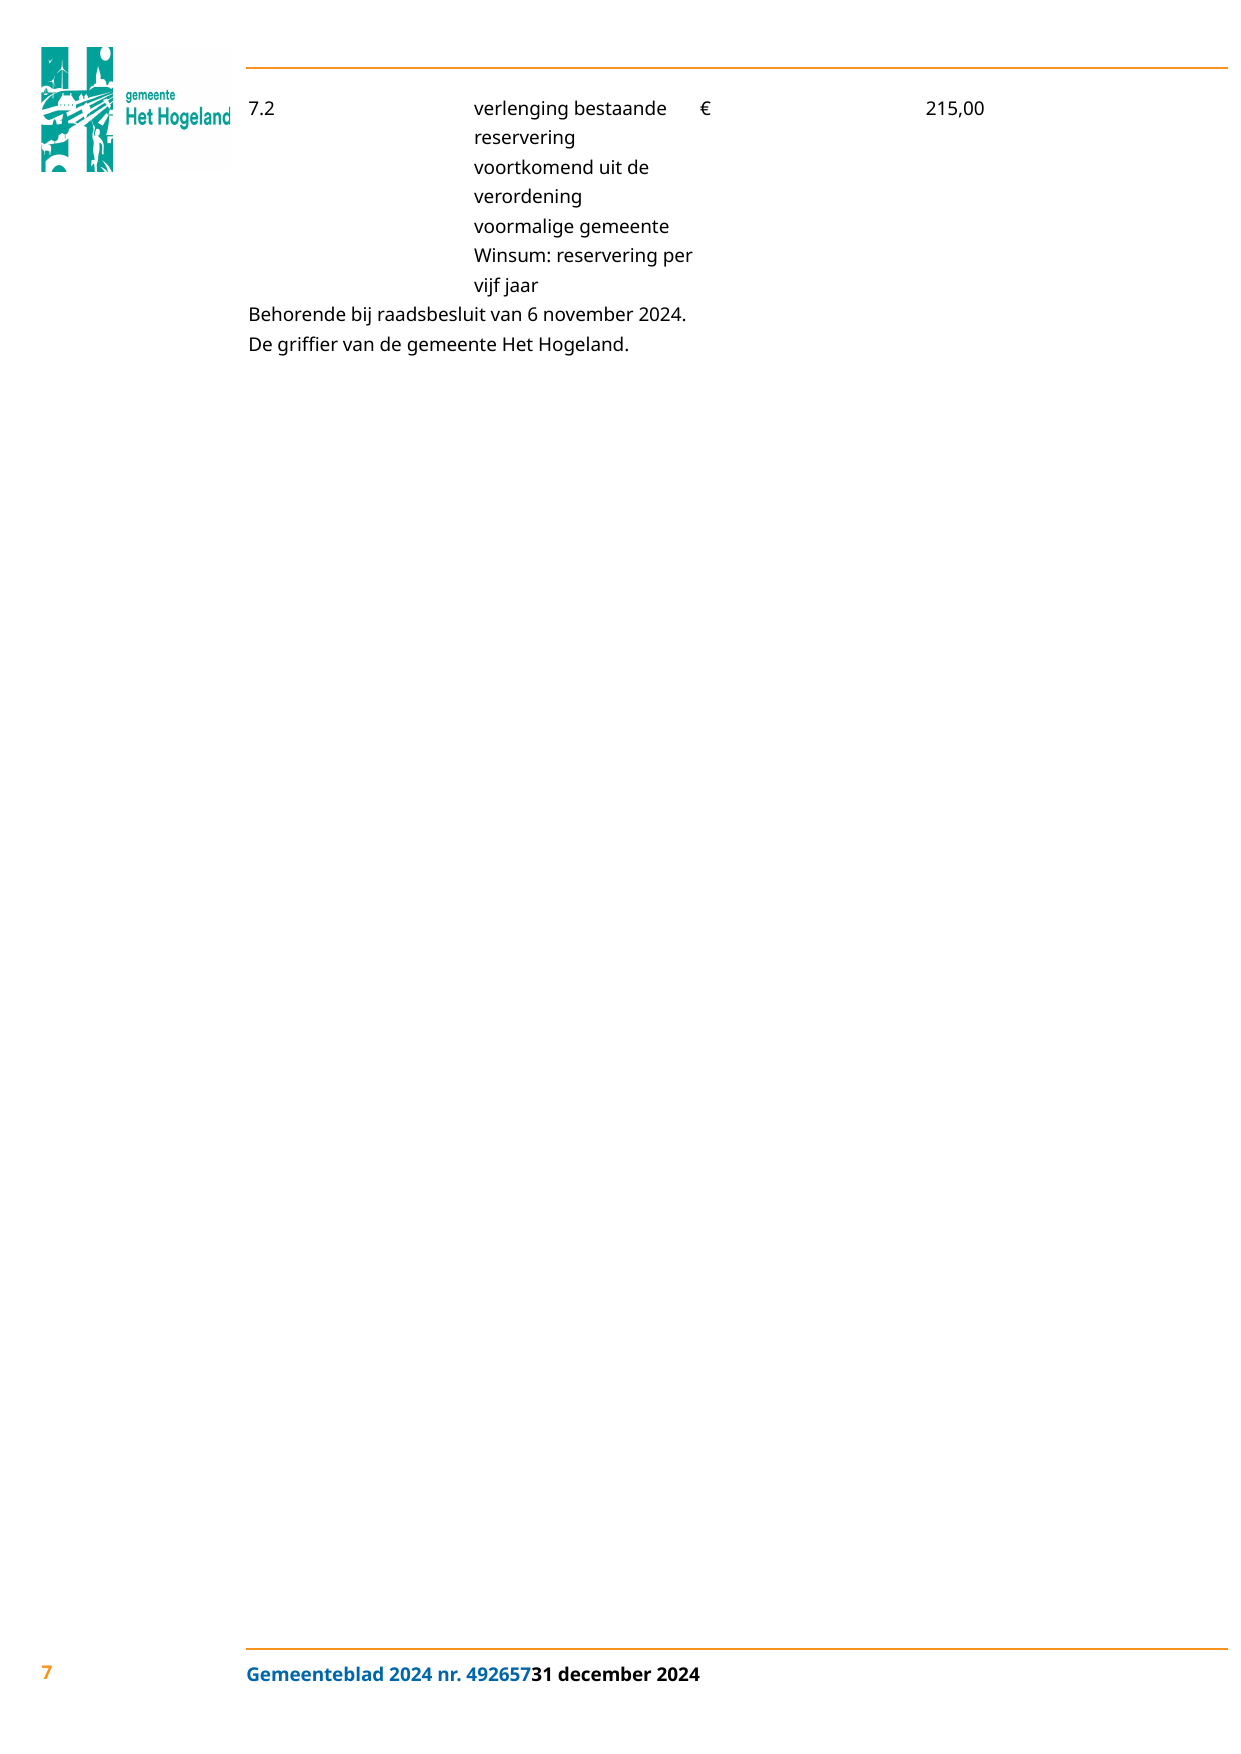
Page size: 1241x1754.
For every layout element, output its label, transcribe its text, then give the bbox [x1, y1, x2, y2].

table_cell verlenging bestaande reservering voortkomend uit de verordening voormalige gemeente Winsum: reservering per vijf jaar [474, 95, 700, 298]
picture [41, 47, 231, 172]
table_cell € [700, 95, 926, 298]
table_cell 215,00 [926, 95, 1152, 298]
text Behorende bij raadsbesluit van 6 november 2024. [248, 301, 1152, 327]
table_cell 7.2 [248, 95, 474, 298]
text De griffier van de gemeente Het Hogeland. [248, 331, 1152, 357]
